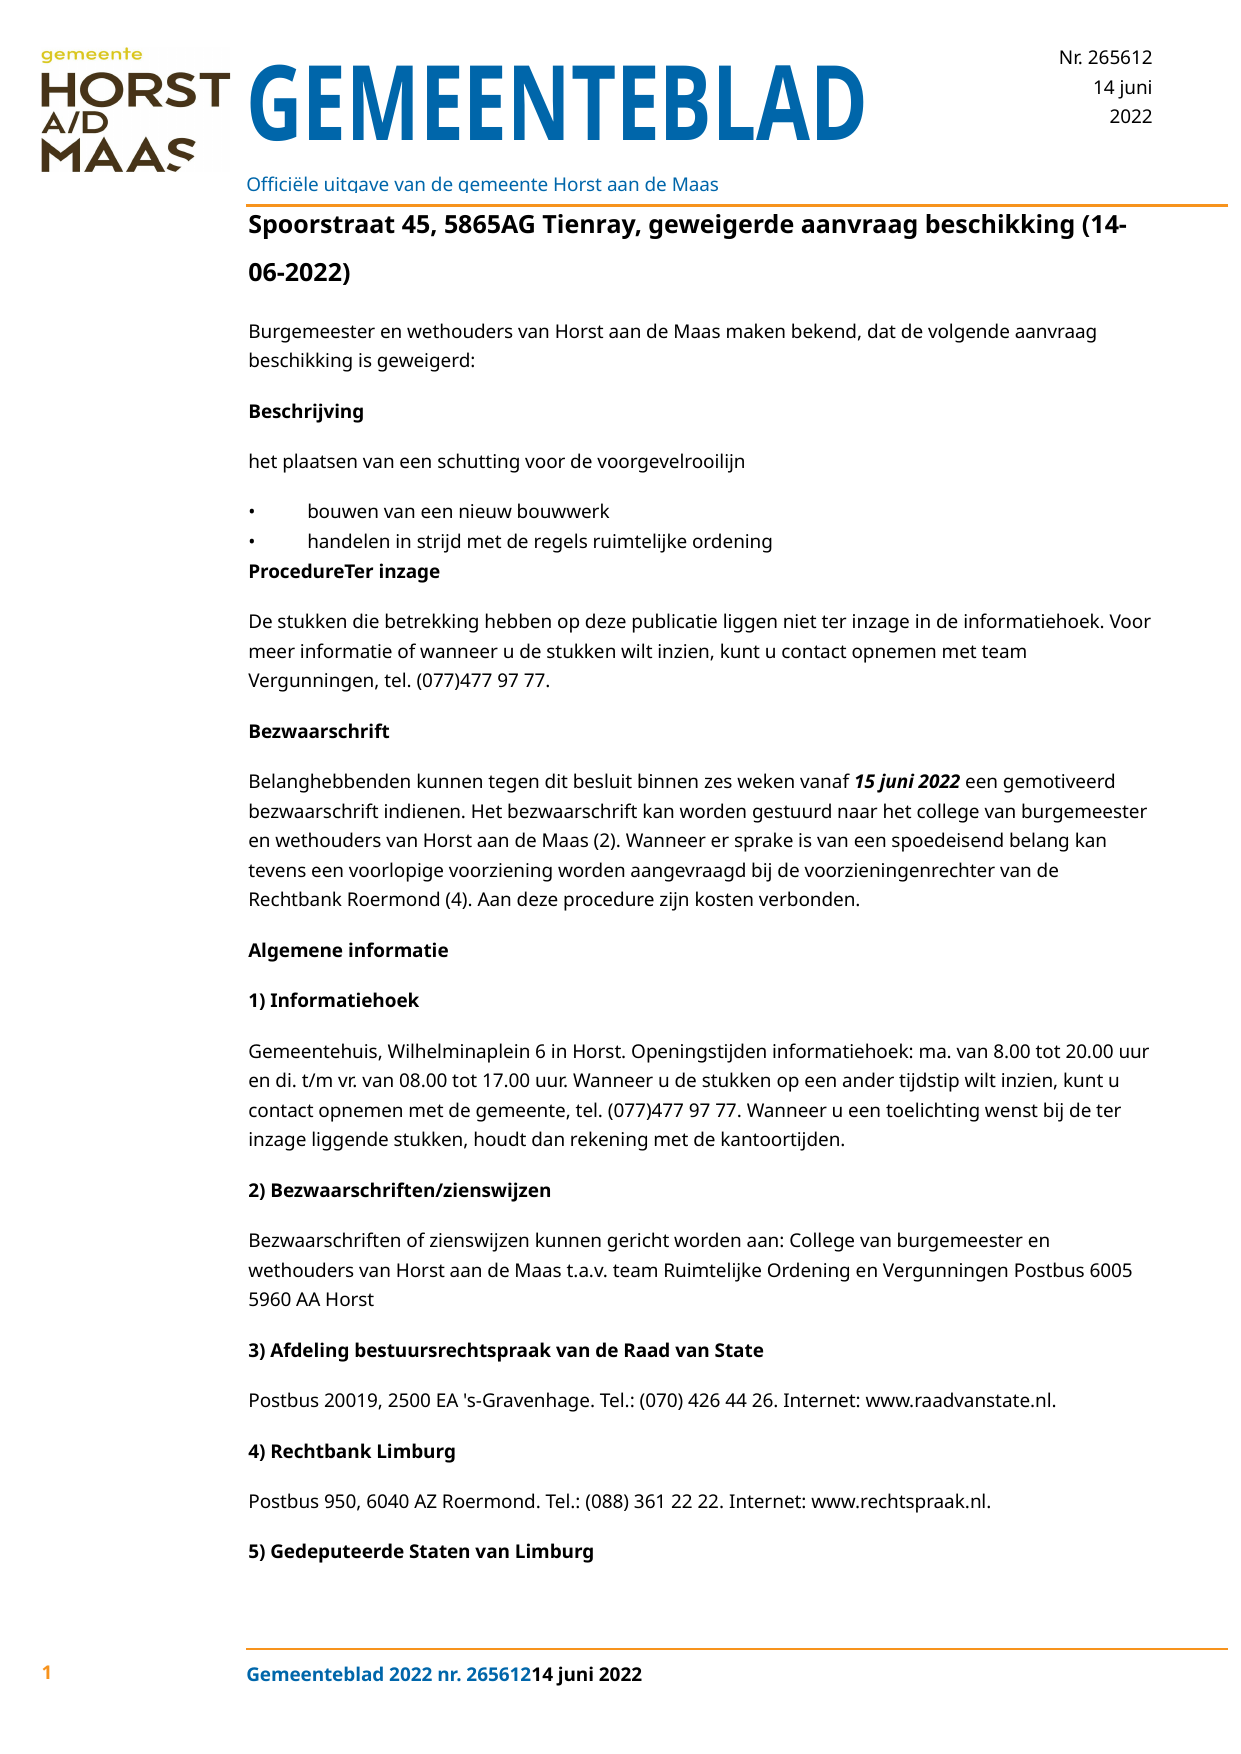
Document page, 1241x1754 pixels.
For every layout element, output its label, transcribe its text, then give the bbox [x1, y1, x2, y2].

text 4) Rechtbank Limburg [248, 1438, 1152, 1464]
text Postbus 950, 6040 AZ Roermond. Tel.: (088) 361 22 22. Internet: www.rechtspraak.nl. [248, 1488, 1152, 1514]
picture [41, 47, 231, 172]
text De stukken die betrekking hebben op deze publicatie liggen niet ter inzage in de informatiehoek. Voor meer informatie of wanneer u de stukken wilt inzien, kunt u contact opnemen met team Vergunningen, tel. (077)477 97 77. [248, 608, 1152, 693]
text Belanghebbenden kunnen tegen dit besluit binnen zes weken vanaf 15 juni 2022 een gemotiveerd bezwaarschrift indienen. Het bezwaarschrift kan worden gestuurd naar het college van burgemeester en wethouders van Horst aan de Maas (2). Wanneer er sprake is van een spoedeisend belang kan tevens een voorlopige voorziening worden aangevraagd bij de voorzieningenrechter van de Rechtbank Roermond (4). Aan deze procedure zijn kosten verbonden. [248, 768, 1152, 912]
text Gemeentehuis, Wilhelminaplein 6 in Horst. Openingstijden informatiehoek: ma. van 8.00 tot 20.00 uur en di. t/m vr. van 08.00 tot 17.00 uur. Wanneer u de stukken op een ander tijdstip wilt inzien, kunt u contact opnemen met de gemeente, tel. (077)477 97 77. Wanneer u een toelichting wenst bij de ter inzage liggende stukken, houdt dan rekening met de kantoortijden. [248, 1038, 1152, 1152]
list bouwen van een nieuw bouwwerk [248, 499, 1152, 524]
text Bezwaarschriften of zienswijzen kunnen gericht worden aan: College van burgemeester en wethouders van Horst aan de Maas t.a.v. team Ruimtelijke Ordening en Vergunningen Postbus 6005 5960 AA Horst [248, 1227, 1152, 1312]
text Beschrijving [248, 398, 1152, 424]
text Algemene informatie [248, 937, 1152, 963]
text ProcedureTer inzage [248, 558, 1152, 584]
text 2) Bezwaarschriften/zienswijzen [248, 1177, 1152, 1203]
list handelen in strijd met de regels ruimtelijke ordening [248, 528, 1152, 554]
text 5) Gedeputeerde Staten van Limburg [248, 1539, 1152, 1564]
text Spoorstraat 45, 5865AG Tienray, geweigerde aanvraag beschikking (14-06-2022) [248, 207, 1152, 288]
text Bezwaarschrift [248, 718, 1152, 744]
text Postbus 20019, 2500 EA 's-Gravenhage. Tel.: (070) 426 44 26. Internet: www.raadvanstate.nl. [248, 1387, 1152, 1413]
text 1) Informatiehoek [248, 987, 1152, 1013]
text 3) Afdeling bestuursrechtspraak van de Raad van State [248, 1337, 1152, 1363]
text het plaatsen van een schutting voor de voorgevelrooilijn [248, 448, 1152, 474]
text Burgemeester en wethouders van Horst aan de Maas maken bekend, dat de volgende aanvraag beschikking is geweigerd: [248, 318, 1152, 373]
